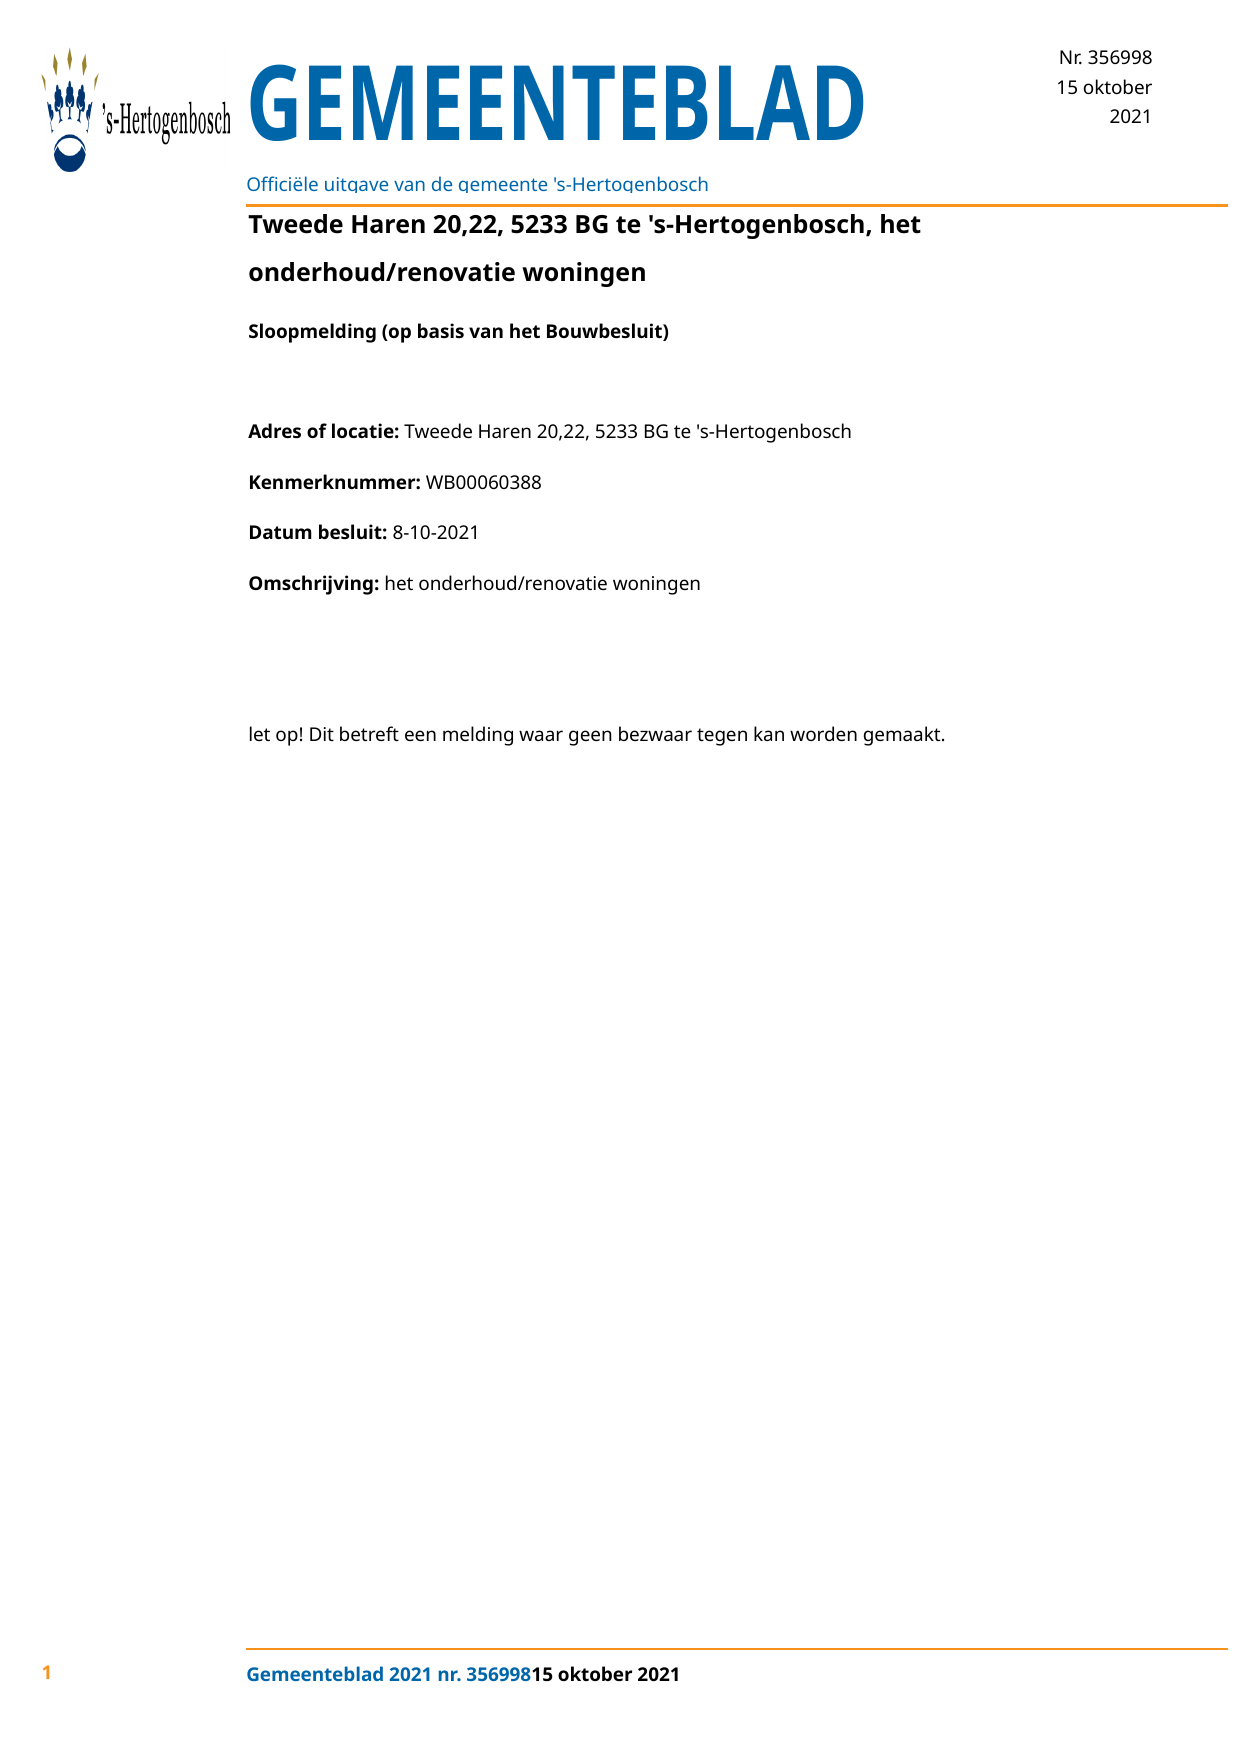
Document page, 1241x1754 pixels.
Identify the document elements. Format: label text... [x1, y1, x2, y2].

text let op! Dit betreft een melding waar geen bezwaar tegen kan worden gemaakt. [248, 721, 1152, 747]
text Datum besluit: 8-10-2021 [248, 519, 1152, 545]
text Omschrijving: het onderhoud/renovatie woningen [248, 570, 1152, 596]
text Kenmerknummer: WB00060388 [248, 469, 1152, 495]
text Tweede Haren 20,22, 5233 BG te 's-Hertogenbosch, het onderhoud/renovatie woningen [248, 207, 1152, 288]
picture [41, 47, 231, 172]
text Sloopmelding (op basis van het Bouwbesluit) [248, 318, 1152, 344]
text Adres of locatie: Tweede Haren 20,22, 5233 BG te 's-Hertogenbosch [248, 419, 1152, 444]
